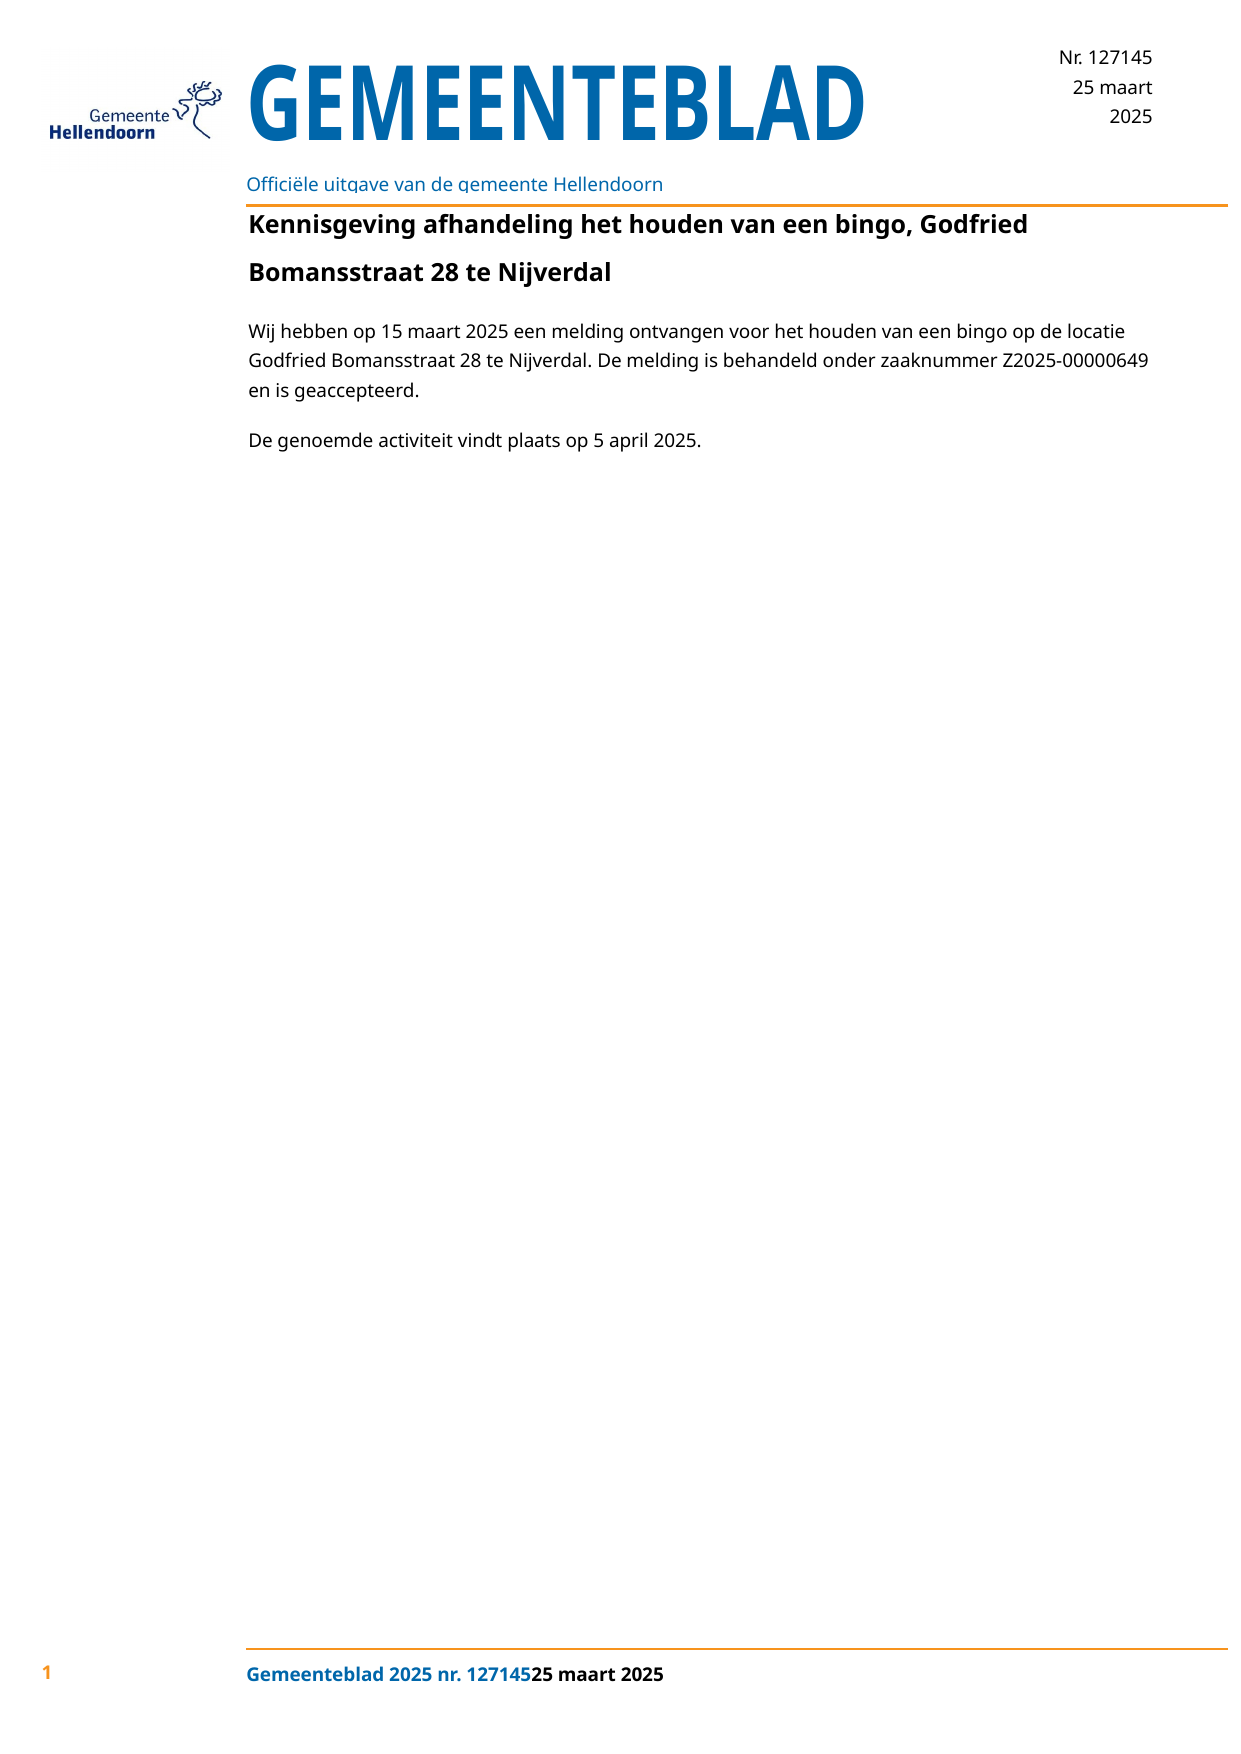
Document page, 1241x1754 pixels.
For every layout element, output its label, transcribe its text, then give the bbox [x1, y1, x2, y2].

text De genoemde activiteit vindt plaats op 5 april 2025. [248, 427, 1152, 453]
text Kennisgeving afhandeling het houden van een bingo, Godfried Bomansstraat 28 te Nijverdal [248, 207, 1152, 288]
text Wij hebben op 15 maart 2025 een melding ontvangen voor het houden van een bingo op de locatie Godfried Bomansstraat 28 te Nijverdal. De melding is behandeld onder zaaknummer Z2025-00000649 en is geaccepteerd. [248, 318, 1152, 403]
picture [41, 47, 231, 172]
